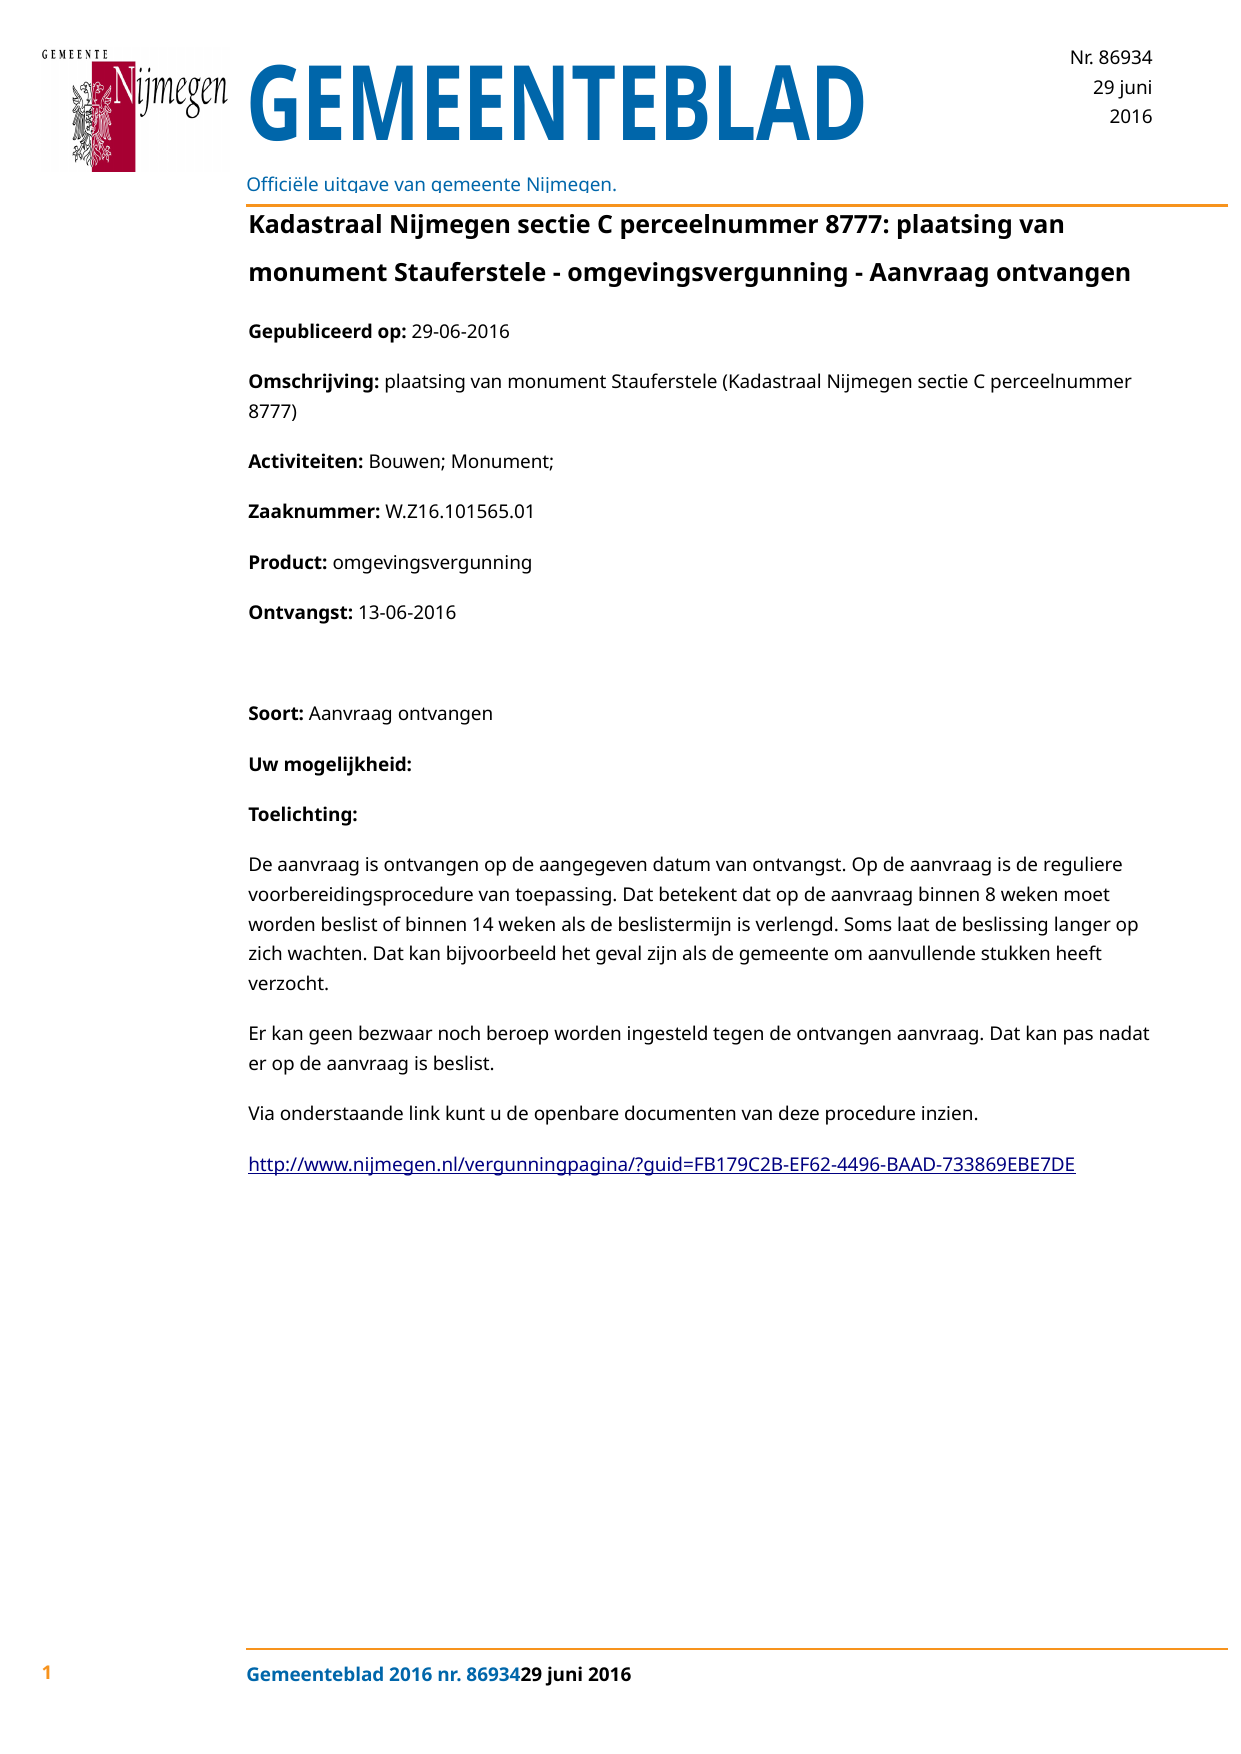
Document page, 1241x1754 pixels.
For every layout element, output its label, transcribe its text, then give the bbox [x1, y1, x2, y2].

text Toelichting: [248, 801, 1152, 827]
text Omschrijving: plaatsing van monument Stauferstele (Kadastraal Nijmegen sectie C perceelnummer 8777) [248, 368, 1152, 424]
picture [41, 47, 231, 172]
text Ontvangst: 13-06-2016 [248, 599, 1152, 625]
text De aanvraag is ontvangen op de aangegeven datum van ontvangst. Op de aanvraag is de reguliere voorbereidingsprocedure van toepassing. Dat betekent dat op de aanvraag binnen 8 weken moet worden beslist of binnen 14 weken als de beslistermijn is verlengd. Soms laat de beslissing langer op zich wachten. Dat kan bijvoorbeeld het geval zijn als de gemeente om aanvullende stukken heeft verzocht. [248, 852, 1152, 996]
text Activiteiten: Bouwen; Monument; [248, 448, 1152, 474]
text Er kan geen bezwaar noch beroep worden ingesteld tegen de ontvangen aanvraag. Dat kan pas nadat er op de aanvraag is beslist. [248, 1020, 1152, 1076]
text Product: omgevingsvergunning [248, 549, 1152, 575]
text Zaaknummer: W.Z16.101565.01 [248, 499, 1152, 524]
text Uw mogelijkheid: [248, 751, 1152, 777]
text Gepubliceerd op: 29-06-2016 [248, 318, 1152, 344]
text http://www.nijmegen.nl/vergunningpagina/?guid=FB179C2B-EF62-4496-BAAD-733869EBE7DE [248, 1151, 1152, 1177]
text Via onderstaande link kunt u de openbare documenten van deze procedure inzien. [248, 1100, 1152, 1126]
text Soort: Aanvraag ontvangen [248, 700, 1152, 726]
text Kadastraal Nijmegen sectie C perceelnummer 8777: plaatsing van monument Stauferstele - omgevingsvergunning - Aanvraag ontvangen [248, 207, 1152, 288]
